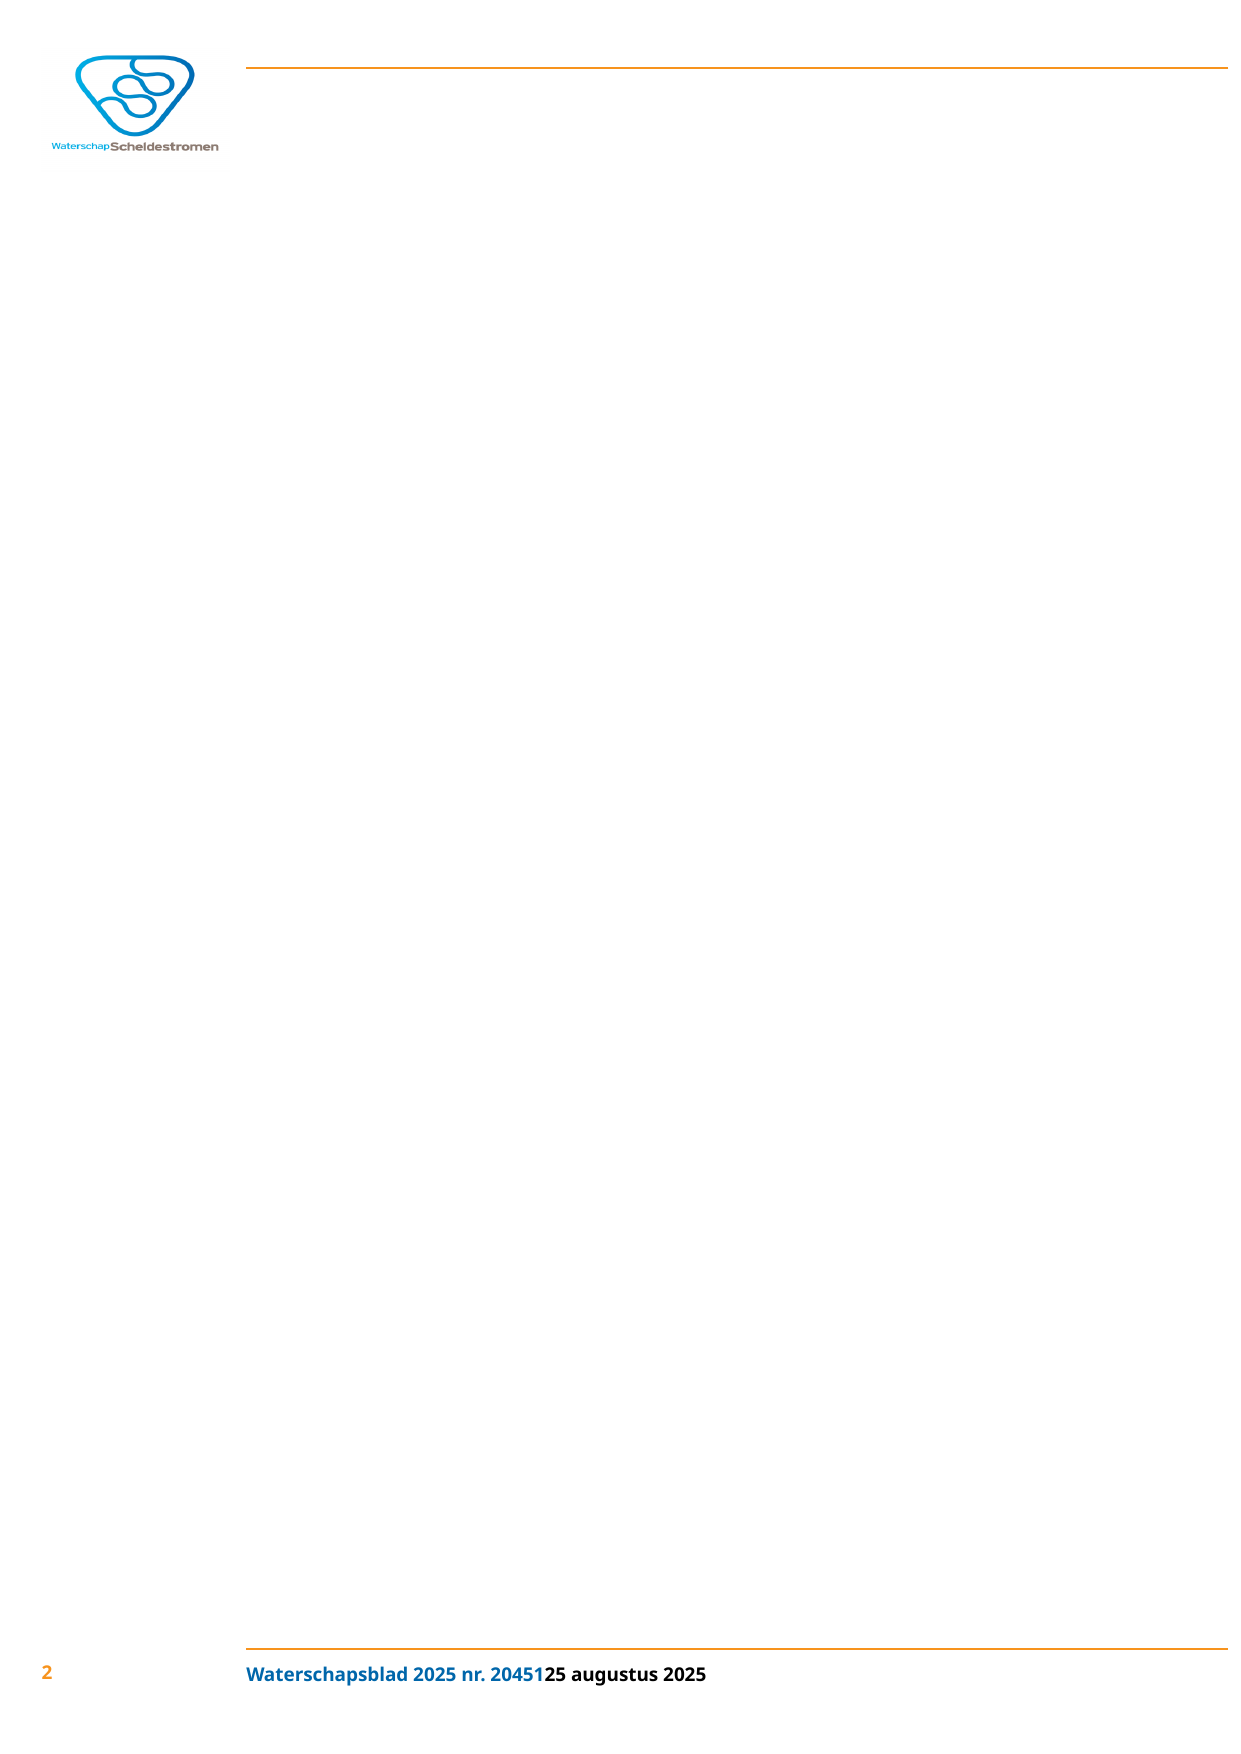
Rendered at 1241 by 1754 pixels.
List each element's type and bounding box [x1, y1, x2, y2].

picture [41, 47, 231, 172]
